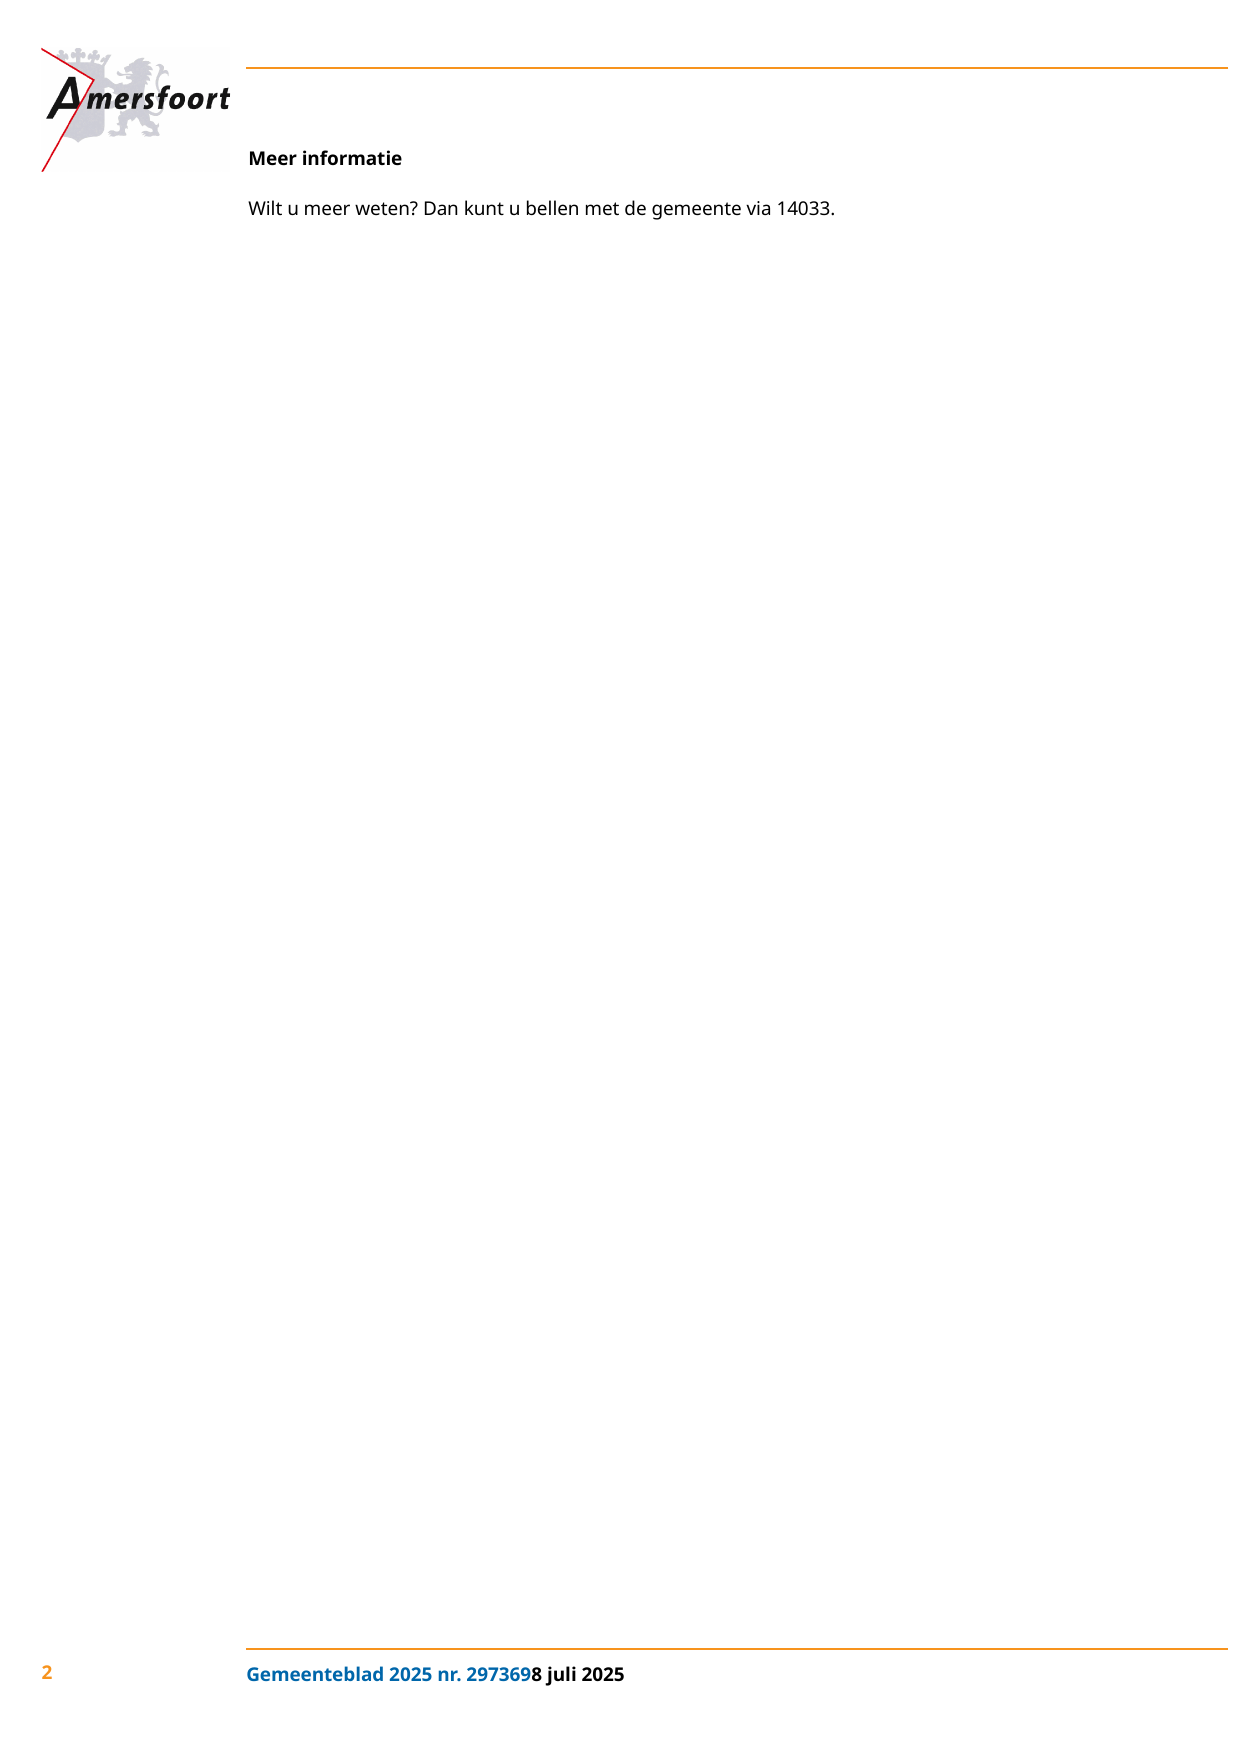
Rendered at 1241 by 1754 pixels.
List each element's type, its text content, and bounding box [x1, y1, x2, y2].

picture [41, 47, 231, 172]
text Wilt u meer weten? Dan kunt u bellen met de gemeente via 14033. [248, 196, 1152, 221]
text Meer informatie [248, 145, 1152, 171]
